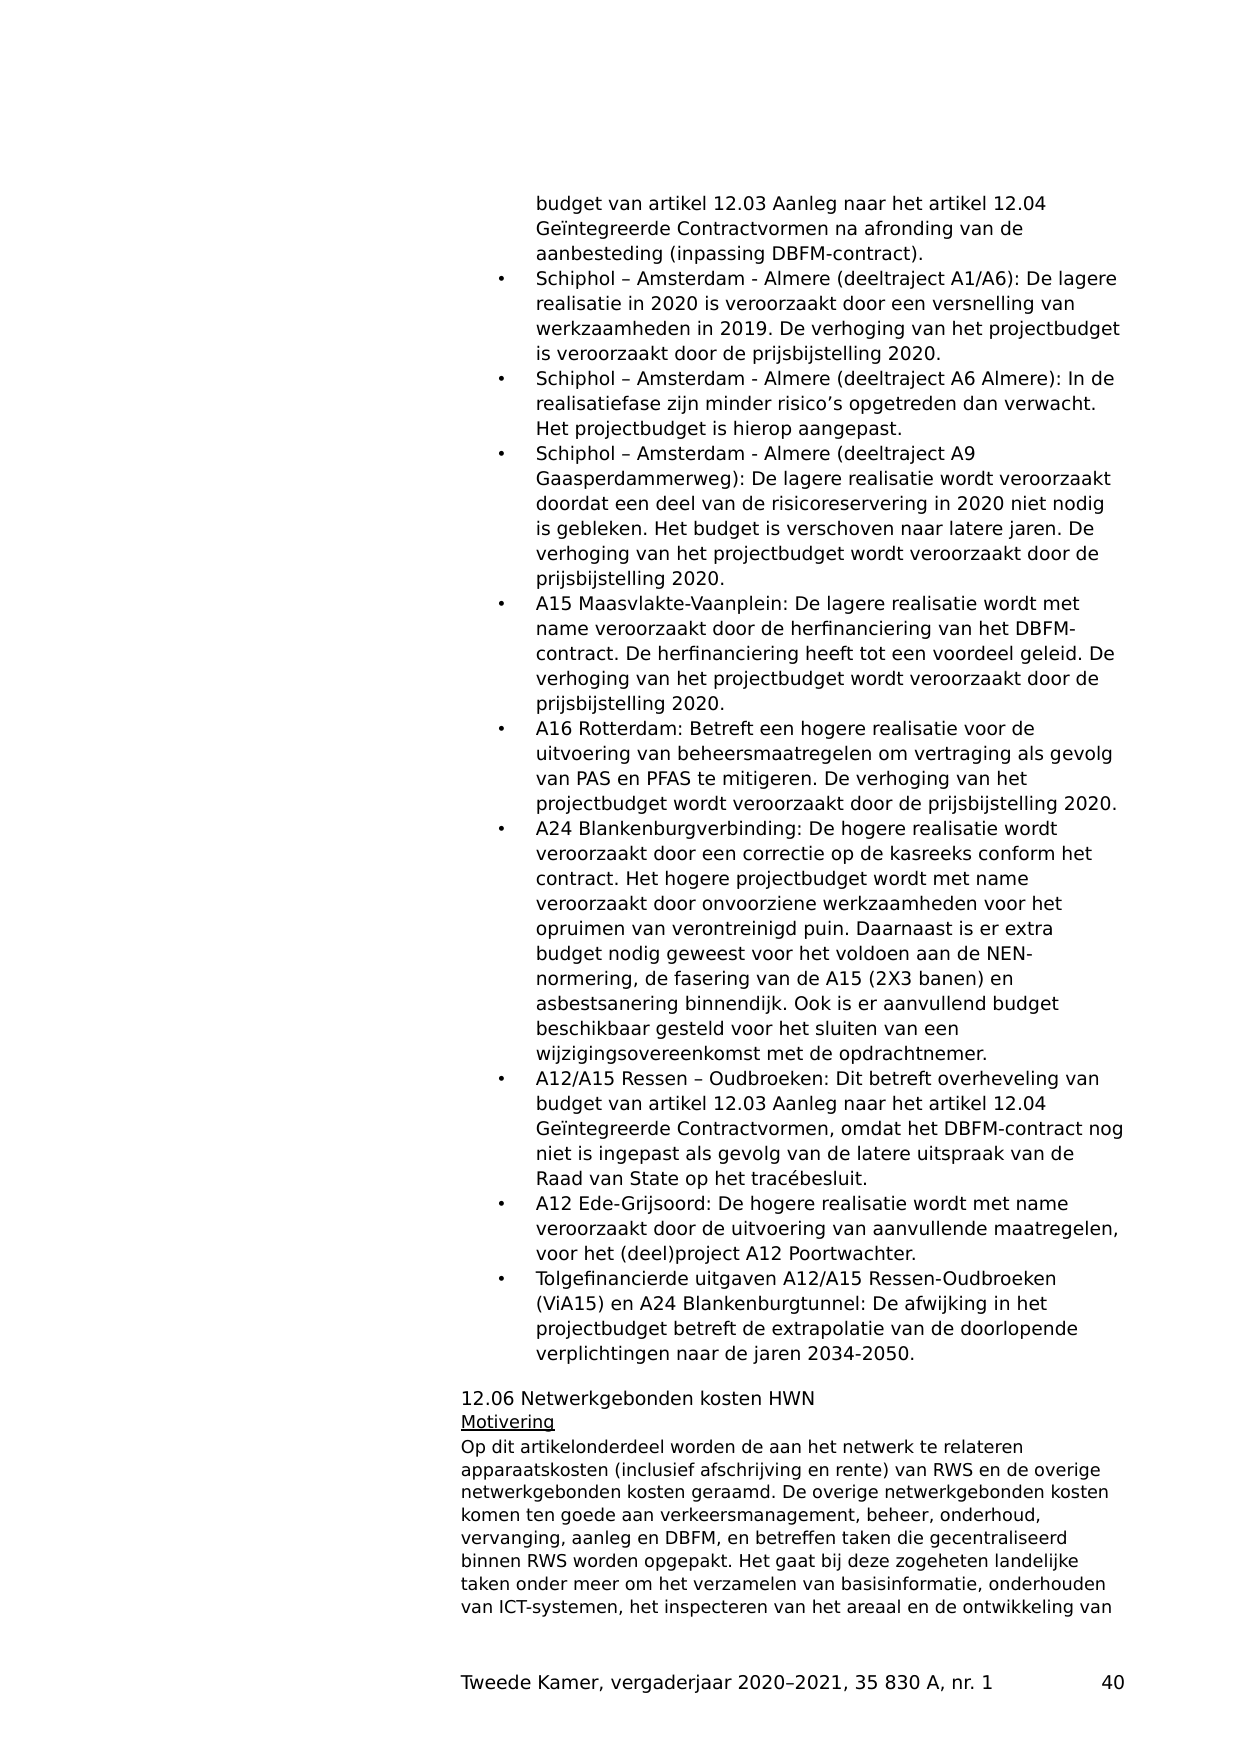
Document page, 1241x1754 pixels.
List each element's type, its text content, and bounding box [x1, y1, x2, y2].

text Motivering [461, 1410, 1125, 1433]
list A24 Blankenburgverbinding: De hogere realisatie wordt veroorzaakt door een correctie op de kasreeks conform het contract. Het hogere projectbudget wordt met name veroorzaakt door onvoorziene werkzaamheden voor het opruimen van verontreinigd puin. Daarnaast is er extra budget nodig geweest voor het voldoen aan de NEN-normering, de fasering van de A15 (2X3 banen) en asbestsanering binnendijk. Ook is er aanvullend budget beschikbaar gesteld voor het sluiten van een wijzigingsovereenkomst met de opdrachtnemer. [498, 816, 1125, 1066]
list A16 Rotterdam: Betreft een hogere realisatie voor de uitvoering van beheersmaatregelen om vertraging als gevolg van PAS en PFAS te mitigeren. De verhoging van het projectbudget wordt veroorzaakt door de prijsbijstelling 2020. [498, 716, 1125, 816]
text Op dit artikelonderdeel worden de aan het netwerk te relateren apparaatskosten (inclusief afschrijving en rente) van RWS en de overige netwerkgebonden kosten geraamd. De overige netwerkgebonden kosten komen ten goede aan verkeersmanagement, beheer, onderhoud, vervanging, aanleg en DBFM, en betreffen taken die gecentraliseerd binnen RWS worden opgepakt. Het gaat bij deze zogeheten landelijke taken onder meer om het verzamelen van basisinformatie, onderhouden van ICT-systemen, het inspecteren van het areaal en de ontwikkeling van [461, 1435, 1125, 1618]
list A12 Ede-Grijsoord: De hogere realisatie wordt met name veroorzaakt door de uitvoering van aanvullende maatregelen, voor het (deel)project A12 Poortwachter. [498, 1191, 1125, 1266]
list A12/A15 Ressen – Oudbroeken: Dit betreft overheveling van budget van artikel 12.03 Aanleg naar het artikel 12.04 Geïntegreerde Contractvormen, omdat het DBFM-contract nog niet is ingepast als gevolg van de latere uitspraak van de Raad van State op het tracébesluit. [498, 1066, 1125, 1191]
list A15 Maasvlakte-Vaanplein: De lagere realisatie wordt met name veroorzaakt door de herfinanciering van het DBFM-contract. De herfinanciering heeft tot een voordeel geleid. De verhoging van het projectbudget wordt veroorzaakt door de prijsbijstelling 2020. [498, 591, 1125, 716]
list Schiphol – Amsterdam - Almere (deeltraject A9 Gaasperdammerweg): De lagere realisatie wordt veroorzaakt doordat een deel van de risicoreservering in 2020 niet nodig is gebleken. Het budget is verschoven naar latere jaren. De verhoging van het projectbudget wordt veroorzaakt door de prijsbijstelling 2020. [498, 441, 1125, 591]
list Schiphol – Amsterdam - Almere (deeltraject A6 Almere): In de realisatiefase zijn minder risico’s opgetreden dan verwacht. Het projectbudget is hierop aangepast. [498, 366, 1125, 441]
list Schiphol – Amsterdam - Almere (deeltraject A1/A6): De lagere realisatie in 2020 is veroorzaakt door een versnelling van werkzaamheden in 2019. De verhoging van het projectbudget is veroorzaakt door de prijsbijstelling 2020. [498, 266, 1125, 366]
list budget van artikel 12.03 Aanleg naar het artikel 12.04 Geïntegreerde Contractvormen na afronding van de aanbesteding (inpassing DBFM-contract). [498, 191, 1125, 266]
list Tolgefinancierde uitgaven A12/A15 Ressen-Oudbroeken (ViA15) en A24 Blankenburgtunnel: De afwijking in het projectbudget betreft de extrapolatie van de doorlopende verplichtingen naar de jaren 2034-2050. [498, 1266, 1125, 1366]
title 12.06 Netwerkgebonden kosten HWN [461, 1388, 1125, 1410]
